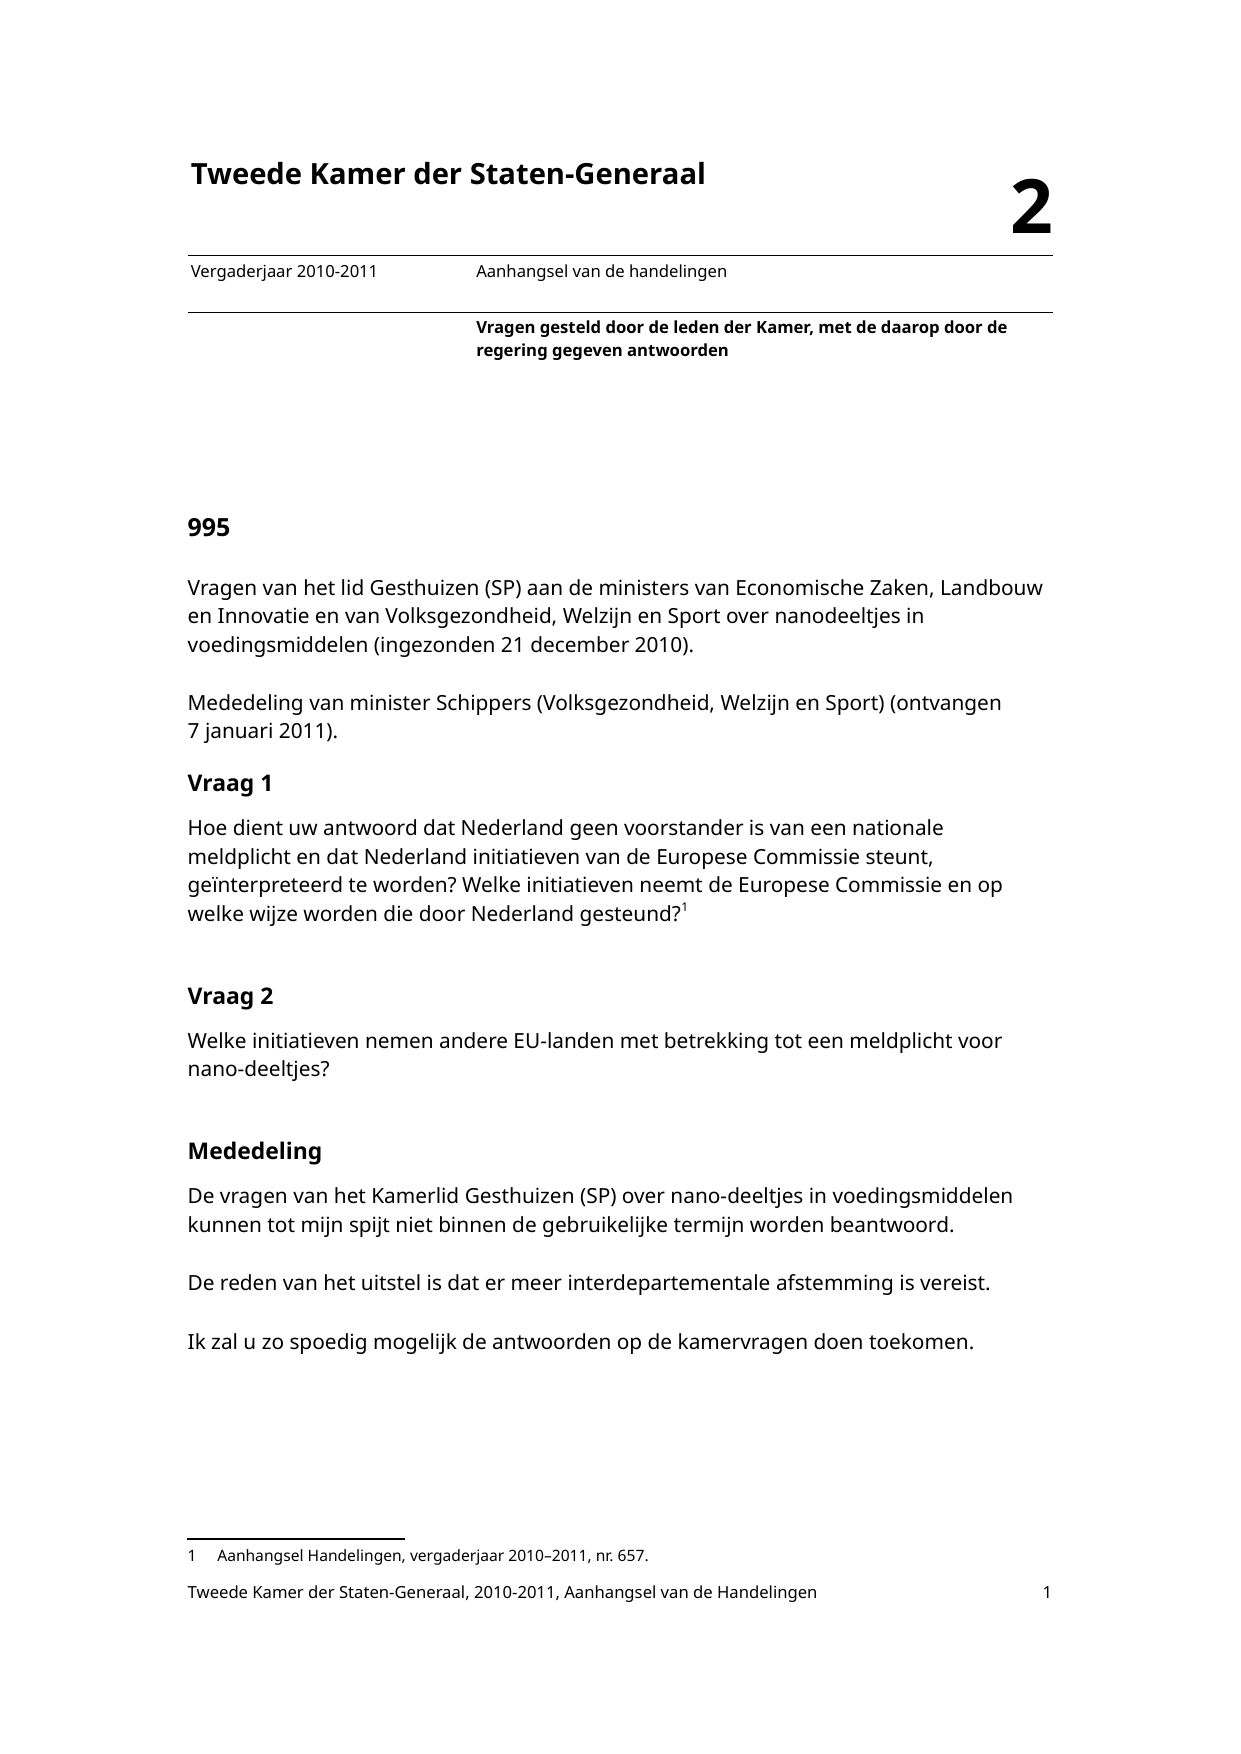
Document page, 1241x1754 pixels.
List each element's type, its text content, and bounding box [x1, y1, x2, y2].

table_cell [188, 313, 473, 361]
subtitle Vraag 2 [187, 980, 1053, 1011]
text Vragen van het lid Gesthuizen (SP) aan de ministers van Economische Zaken, Landbouw en Innovatie en van Volksgezondheid, Welzijn en Sport over nanodeeltjes in voedingsmiddelen (ingezonden 21 december 2010). [187, 573, 1053, 658]
table_header Tweede Kamer der Staten-Generaal [188, 150, 879, 255]
text Welke initiatieven nemen andere EU-landen met betrekking tot een meldplicht voor nano-deeltjes? [187, 1026, 1053, 1083]
table_header 2 [880, 150, 1053, 255]
text Mededeling van minister Schippers (Volksgezondheid, Welzijn en Sport) (ontvangen 7 januari 2011). [187, 688, 1053, 745]
text Ik zal u zo spoedig mogelijk de antwoorden op de kamervragen doen toekomen. [187, 1327, 1053, 1355]
text 995 [187, 509, 1053, 543]
text De vragen van het Kamerlid Gesthuizen (SP) over nano-deeltjes in voedingsmiddelen kunnen tot mijn spijt niet binnen de gebruikelijke termijn worden beantwoord. [187, 1182, 1053, 1238]
table_cell Vergaderjaar 2010-2011 [188, 256, 473, 312]
subtitle Vraag 1 [187, 767, 1053, 798]
table_cell Aanhangsel van de handelingen [473, 256, 1053, 312]
text Hoe dient uw antwoord dat Nederland geen voorstander is van een nationale meldplicht en dat Nederland initiatieven van de Europese Commissie steunt, geïnterpreteerd te worden? Welke initiatieven neemt de Europese Commissie en op welke wijze worden die door Nederland gesteund? [187, 813, 1053, 927]
table_cell Vragen gesteld door de leden der Kamer, met de daarop door de regering gegeven antwoorden [473, 313, 1053, 361]
text Aanhangsel Handelingen, vergaderjaar 2010–2011, nr. 657. [187, 1538, 1053, 1566]
text De reden van het uitstel is dat er meer interdepartementale afstemming is vereist. [187, 1268, 1053, 1297]
subtitle Mededeling [187, 1135, 1053, 1167]
